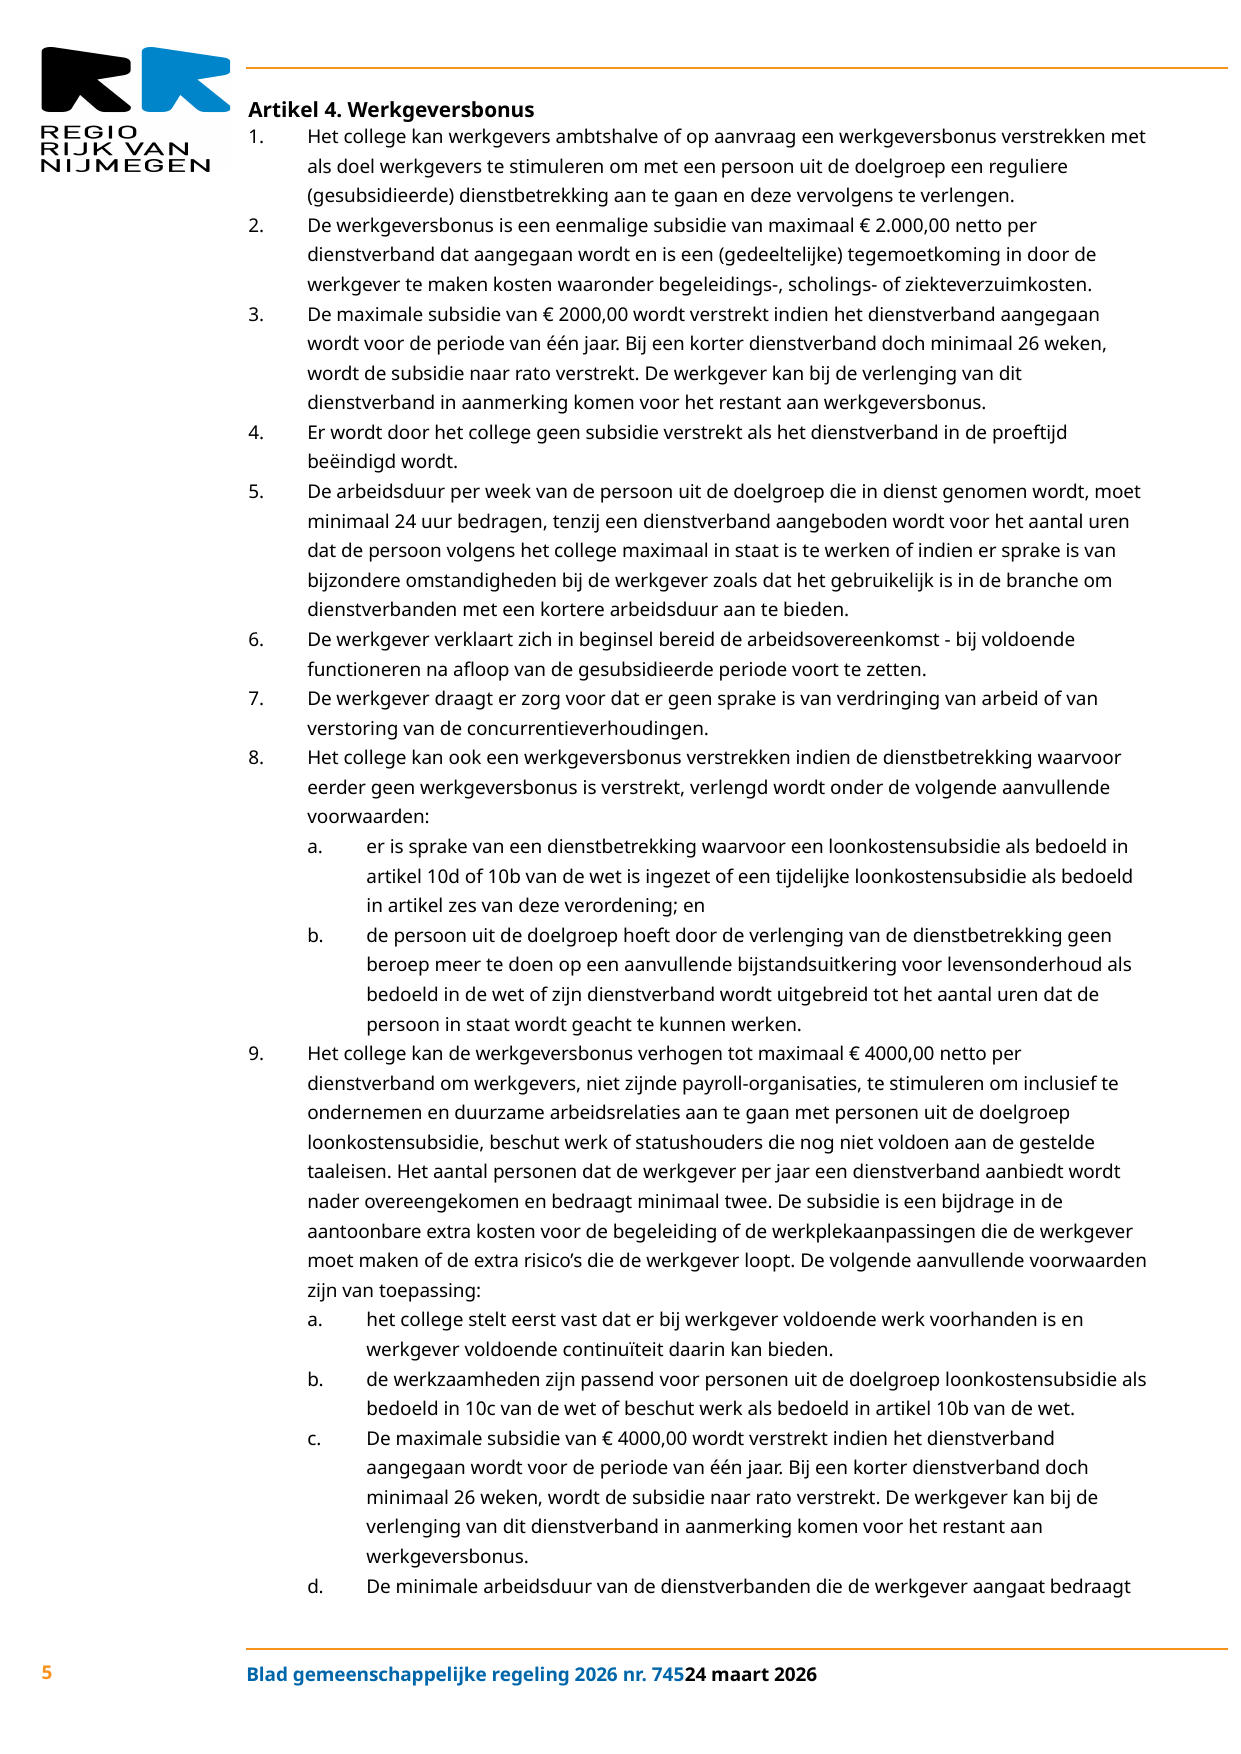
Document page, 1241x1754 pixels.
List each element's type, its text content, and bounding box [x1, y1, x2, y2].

list De minimale arbeidsduur van de dienstverbanden die de werkgever aangaat bedraagt [307, 1573, 1152, 1598]
list de persoon uit de doelgroep hoeft door de verlenging van de dienstbetrekking geen beroep meer te doen op een aanvullende bijstandsuitkering voor levensonderhoud als bedoeld in de wet of zijn dienstverband wordt uitgebreid tot het aantal uren dat de persoon in staat wordt geacht te kunnen werken. [307, 922, 1152, 1036]
list De werkgever verklaart zich in beginsel bereid de arbeidsovereenkomst - bij voldoende functioneren na afloop van de gesubsidieerde periode voort te zetten. [248, 626, 1152, 681]
list De maximale subsidie van € 4000,00 wordt verstrekt indien het dienstverband aangegaan wordt voor de periode van één jaar. Bij een korter dienstverband doch minimaal 26 weken, wordt de subsidie naar rato verstrekt. De werkgever kan bij de verlenging van dit dienstverband in aanmerking komen voor het restant aan werkgeversbonus. [307, 1425, 1152, 1569]
list Het college kan werkgevers ambtshalve of op aanvraag een werkgeversbonus verstrekken met als doel werkgevers te stimuleren om met een persoon uit de doelgroep een reguliere (gesubsidieerde) dienstbetrekking aan te gaan en deze vervolgens te verlengen. [248, 123, 1152, 208]
list De maximale subsidie van € 2000,00 wordt verstrekt indien het dienstverband aangegaan wordt voor de periode van één jaar. Bij een korter dienstverband doch minimaal 26 weken, wordt de subsidie naar rato verstrekt. De werkgever kan bij de verlenging van dit dienstverband in aanmerking komen voor het restant aan werkgeversbonus. [248, 301, 1152, 415]
picture [200, 73, 231, 105]
list De werkgeversbonus is een eenmalige subsidie van maximaal € 2.000,00 netto per dienstverband dat aangegaan wordt en is een (gedeeltelijke) tegemoetkoming in door de werkgever te maken kosten waaronder begeleidings-, scholings- of ziekteverzuimkosten. [248, 212, 1152, 297]
list de werkzaamheden zijn passend voor personen uit de doelgroep loonkostensubsidie als bedoeld in 10c van de wet of beschut werk als bedoeld in artikel 10b van de wet. [307, 1366, 1152, 1421]
list De arbeidsduur per week van de persoon uit de doelgroep die in dienst genomen wordt, moet minimaal 24 uur bedragen, tenzij een dienstverband aangeboden wordt voor het aantal uren dat de persoon volgens het college maximaal in staat is te werken of indien er sprake is van bijzondere omstandigheden bij de werkgever zoals dat het gebruikelijk is in de branche om dienstverbanden met een kortere arbeidsduur aan te bieden. [248, 478, 1152, 622]
list De werkgever draagt er zorg voor dat er geen sprake is van verdringing van arbeid of van verstoring van de concurrentieverhoudingen. [248, 685, 1152, 741]
picture [41, 47, 231, 172]
picture [161, 47, 231, 59]
list Het college kan de werkgeversbonus verhogen tot maximaal € 4000,00 netto per dienstverband om werkgevers, niet zijnde payroll-organisaties, te stimuleren om inclusief te ondernemen en duurzame arbeidsrelaties aan te gaan met personen uit de doelgroep loonkostensubsidie, beschut werk of statushouders die nog niet voldoen aan de gestelde taaleisen. Het aantal personen dat de werkgever per jaar een dienstverband aanbiedt wordt nader overeengekomen en bedraagt minimaal twee. De subsidie is een bijdrage in de aantoonbare extra kosten voor de begeleiding of de werkplekaanpassingen die de werkgever moet maken of de extra risico’s die de werkgever loopt. De volgende aanvullende voorwaarden zijn van toepassing: [248, 1040, 1152, 1303]
text Artikel 4. Werkgeversbonus [248, 95, 1152, 123]
list Er wordt door het college geen subsidie verstrekt als het dienstverband in de proeftijd beëindigd wordt. [248, 419, 1152, 474]
list Het college kan ook een werkgeversbonus verstrekken indien de dienstbetrekking waarvoor eerder geen werkgeversbonus is verstrekt, verlengd wordt onder de volgende aanvullende voorwaarden: [248, 744, 1152, 829]
list er is sprake van een dienstbetrekking waarvoor een loonkostensubsidie als bedoeld in artikel 10d of 10b van de wet is ingezet of een tijdelijke loonkostensubsidie als bedoeld in artikel zes van deze verordening; en [307, 833, 1152, 918]
list het college stelt eerst vast dat er bij werkgever voldoende werk voorhanden is en werkgever voldoende continuïteit daarin kan bieden. [307, 1307, 1152, 1362]
